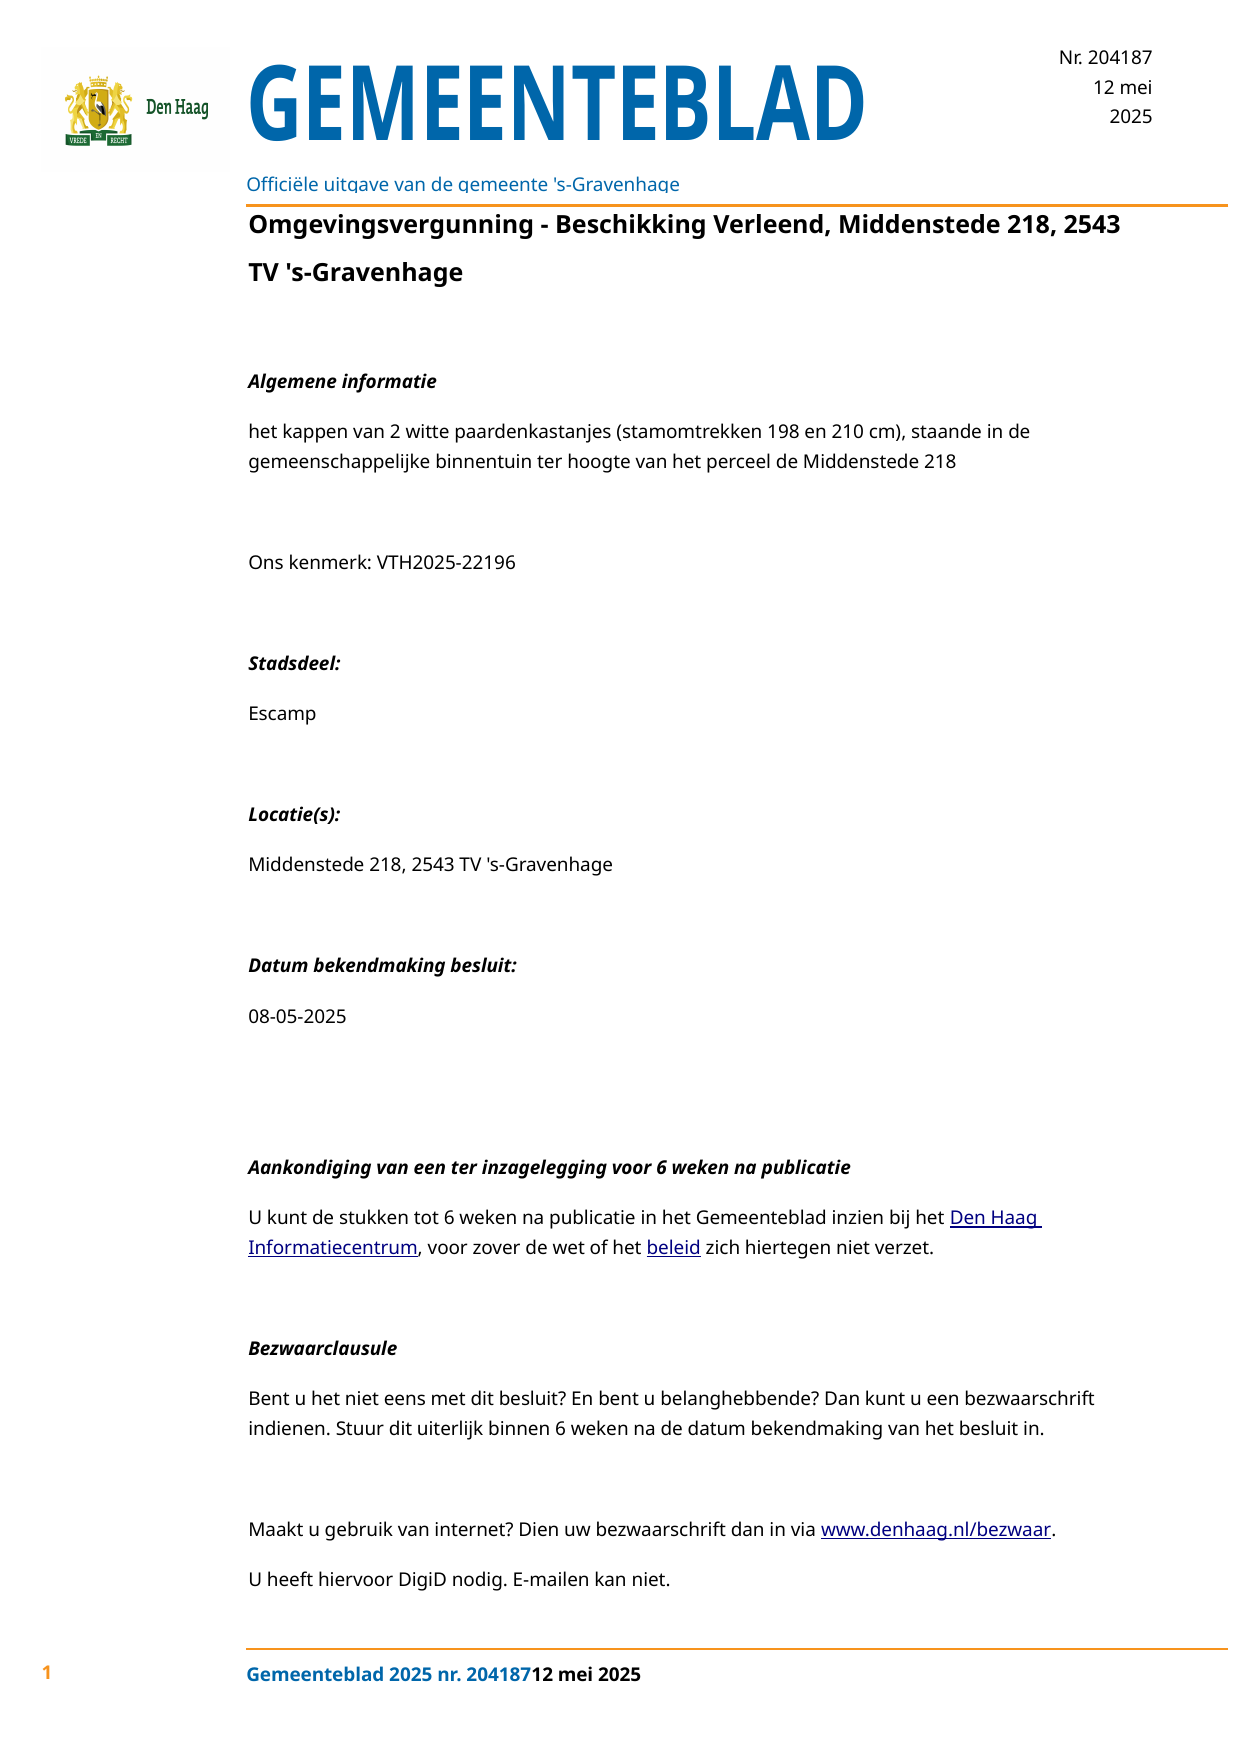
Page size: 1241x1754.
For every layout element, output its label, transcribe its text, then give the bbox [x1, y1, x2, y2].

text Ons kenmerk: VTH2025-22196 [248, 549, 1152, 575]
picture [41, 47, 231, 172]
text Bent u het niet eens met dit besluit? En bent u belanghebbende? Dan kunt u een bezwaarschrift indienen. Stuur dit uiterlijk binnen 6 weken na de datum bekendmaking van het besluit in. [248, 1385, 1152, 1441]
text Algemene informatie [248, 368, 1152, 394]
text Datum bekendmaking besluit: [248, 952, 1152, 978]
text Locatie(s): [248, 801, 1152, 827]
text Omgevingsvergunning - Beschikking Verleend, Middenstede 218, 2543 TV 's-Gravenhage [248, 207, 1152, 288]
text Middenstede 218, 2543 TV 's-Gravenhage [248, 852, 1152, 877]
text het kappen van 2 witte paardenkastanjes (stamomtrekken 198 en 210 cm), staande in de gemeenschappelijke binnentuin ter hoogte van het perceel de Middenstede 218 [248, 419, 1152, 474]
text Bezwaarclausule [248, 1335, 1152, 1361]
text U kunt de stukken tot 6 weken na publicatie in het Gemeenteblad inzien bij het Den Haag Informatiecentrum, voor zover de wet of het beleid zich hiertegen niet verzet. [248, 1204, 1152, 1260]
text U heeft hiervoor DigiD nodig. E-mailen kan niet. [248, 1566, 1152, 1592]
text Stadsdeel: [248, 650, 1152, 676]
text 08-05-2025 [248, 1003, 1152, 1029]
text Maakt u gebruik van internet? Dien uw bezwaarschrift dan in via www.denhaag.nl/bezwaar. [248, 1516, 1152, 1542]
text Aankondiging van een ter inzagelegging voor 6 weken na publicatie [248, 1154, 1152, 1180]
text Escamp [248, 700, 1152, 726]
